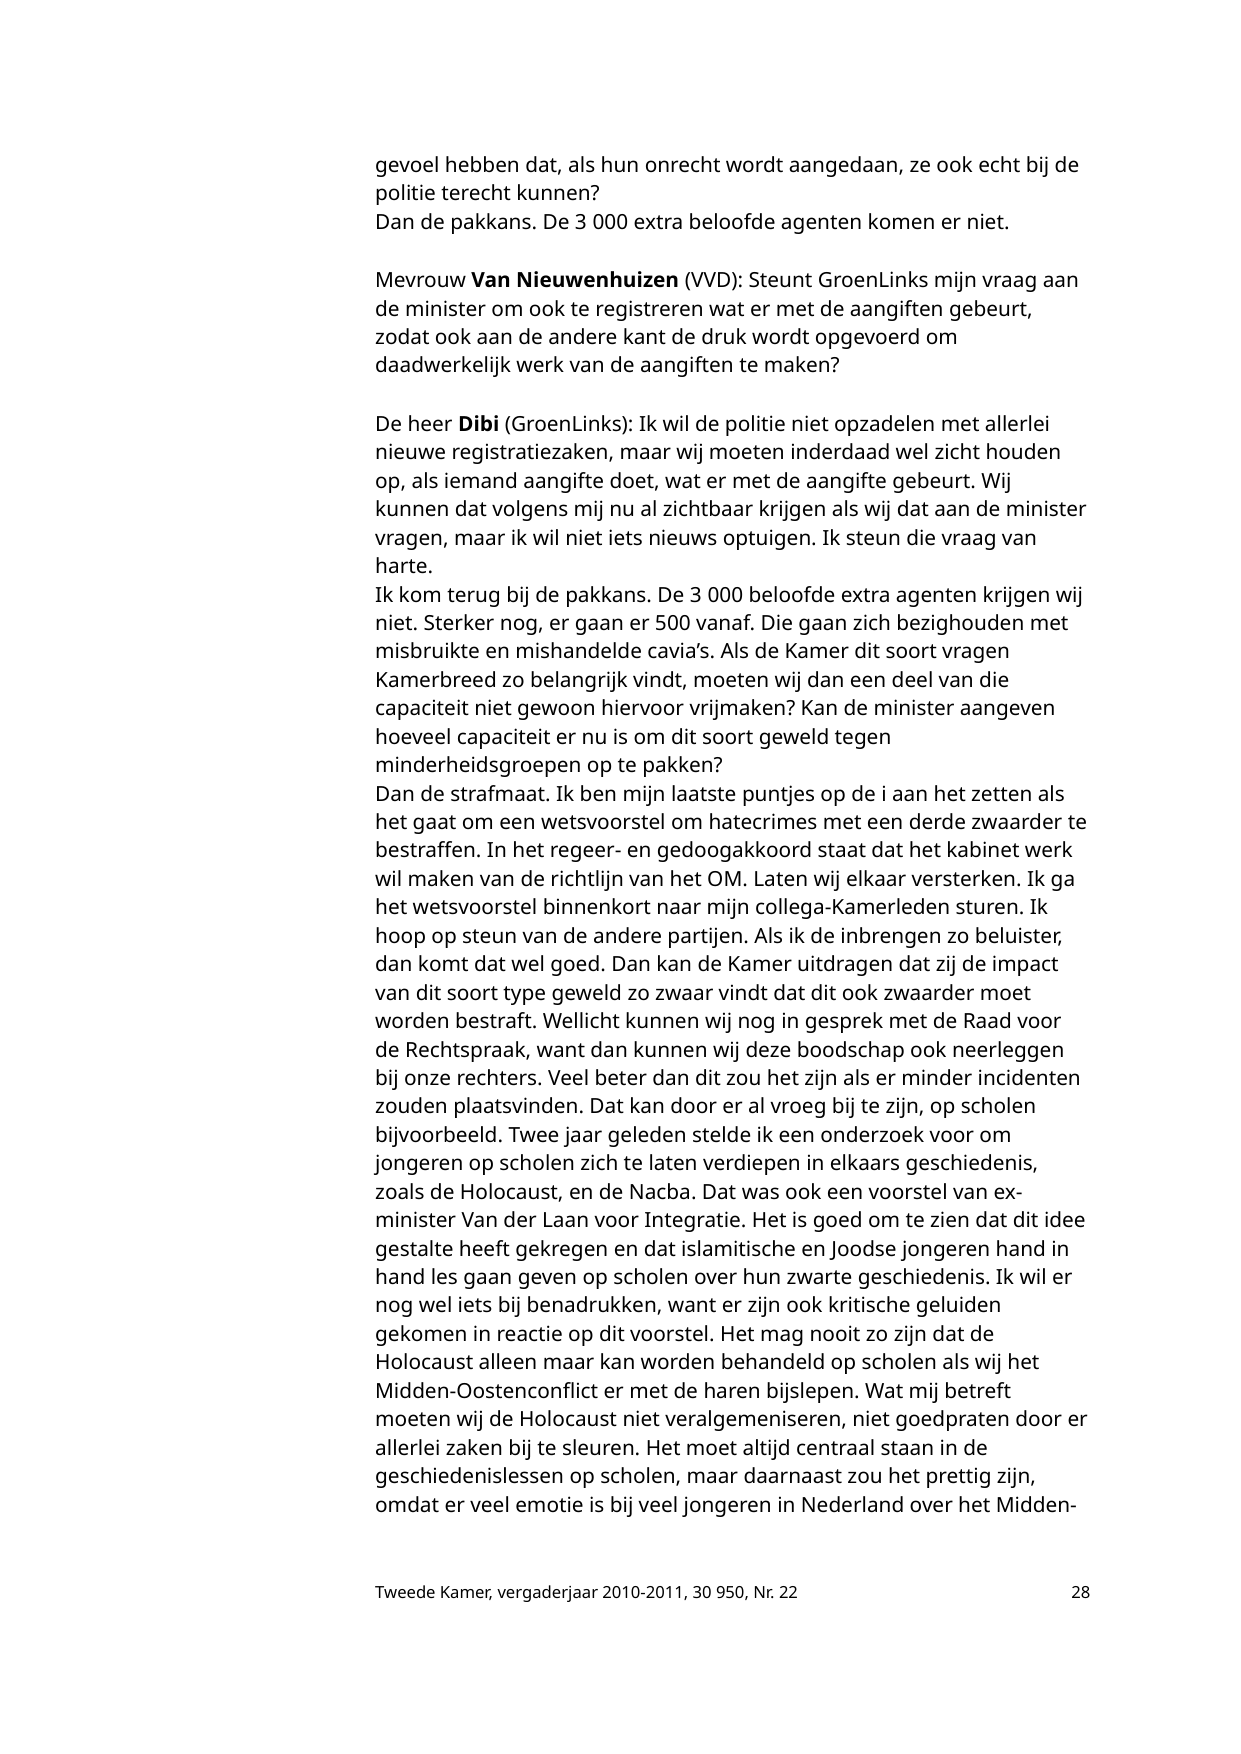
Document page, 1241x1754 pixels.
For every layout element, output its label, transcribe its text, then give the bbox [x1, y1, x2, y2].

text De heer Dibi (GroenLinks): Ik wil de politie niet opzadelen met allerlei nieuwe registratiezaken, maar wij moeten inderdaad wel zicht houden op, als iemand aangifte doet, wat er met de aangifte gebeurt. Wij kunnen dat volgens mij nu al zichtbaar krijgen als wij dat aan de minister vragen, maar ik wil niet iets nieuws optuigen. Ik steun die vraag van harte. [375, 409, 1090, 580]
text gevoel hebben dat, als hun onrecht wordt aangedaan, ze ook echt bij de politie terecht kunnen? [375, 150, 1090, 207]
text Ik kom terug bij de pakkans. De 3 000 beloofde extra agenten krijgen wij niet. Sterker nog, er gaan er 500 vanaf. Die gaan zich bezighouden met misbruikte en mishandelde cavia’s. Als de Kamer dit soort vragen Kamerbreed zo belangrijk vindt, moeten wij dan een deel van die capaciteit niet gewoon hiervoor vrijmaken? Kan de minister aangeven hoeveel capaciteit er nu is om dit soort geweld tegen minderheidsgroepen op te pakken? [375, 580, 1090, 779]
text Mevrouw Van Nieuwenhuizen (VVD): Steunt GroenLinks mijn vraag aan de minister om ook te registreren wat er met de aangiften gebeurt, zodat ook aan de andere kant de druk wordt opgevoerd om daadwerkelijk werk van de aangiften te maken? [375, 265, 1090, 379]
text Dan de strafmaat. Ik ben mijn laatste puntjes op de i aan het zetten als het gaat om een wetsvoorstel om hatecrimes met een derde zwaarder te bestraffen. In het regeer- en gedoogakkoord staat dat het kabinet werk wil maken van de richtlijn van het OM. Laten wij elkaar versterken. Ik ga het wetsvoorstel binnenkort naar mijn collega-Kamerleden sturen. Ik hoop op steun van de andere partijen. Als ik de inbrengen zo beluister, dan komt dat wel goed. Dan kan de Kamer uitdragen dat zij de impact van dit soort type geweld zo zwaar vindt dat dit ook zwaarder moet worden bestraft. Wellicht kunnen wij nog in gesprek met de Raad voor de Rechtspraak, want dan kunnen wij deze boodschap ook neerleggen bij onze rechters. Veel beter dan dit zou het zijn als er minder incidenten zouden plaatsvinden. Dat kan door er al vroeg bij te zijn, op scholen bijvoorbeeld. Twee jaar geleden stelde ik een onderzoek voor om jongeren op scholen zich te laten verdiepen in elkaars geschiedenis, zoals de Holocaust, en de Nacba. Dat was ook een voorstel van ex-minister Van der Laan voor Integratie. Het is goed om te zien dat dit idee gestalte heeft gekregen en dat islamitische en Joodse jongeren hand in hand les gaan geven op scholen over hun zwarte geschiedenis. Ik wil er nog wel iets bij benadrukken, want er zijn ook kritische geluiden gekomen in reactie op dit voorstel. Het mag nooit zo zijn dat de Holocaust alleen maar kan worden behandeld op scholen als wij het Midden-Oostenconflict er met de haren bijslepen. Wat mij betreft moeten wij de Holocaust niet veralgemeniseren, niet goedpraten door er allerlei zaken bij te sleuren. Het moet altijd centraal staan in de geschiedenislessen op scholen, maar daarnaast zou het prettig zijn, omdat er veel emotie is bij veel jongeren in Nederland over het Midden- [375, 779, 1090, 1518]
text Dan de pakkans. De 3 000 extra beloofde agenten komen er niet. [375, 207, 1090, 235]
